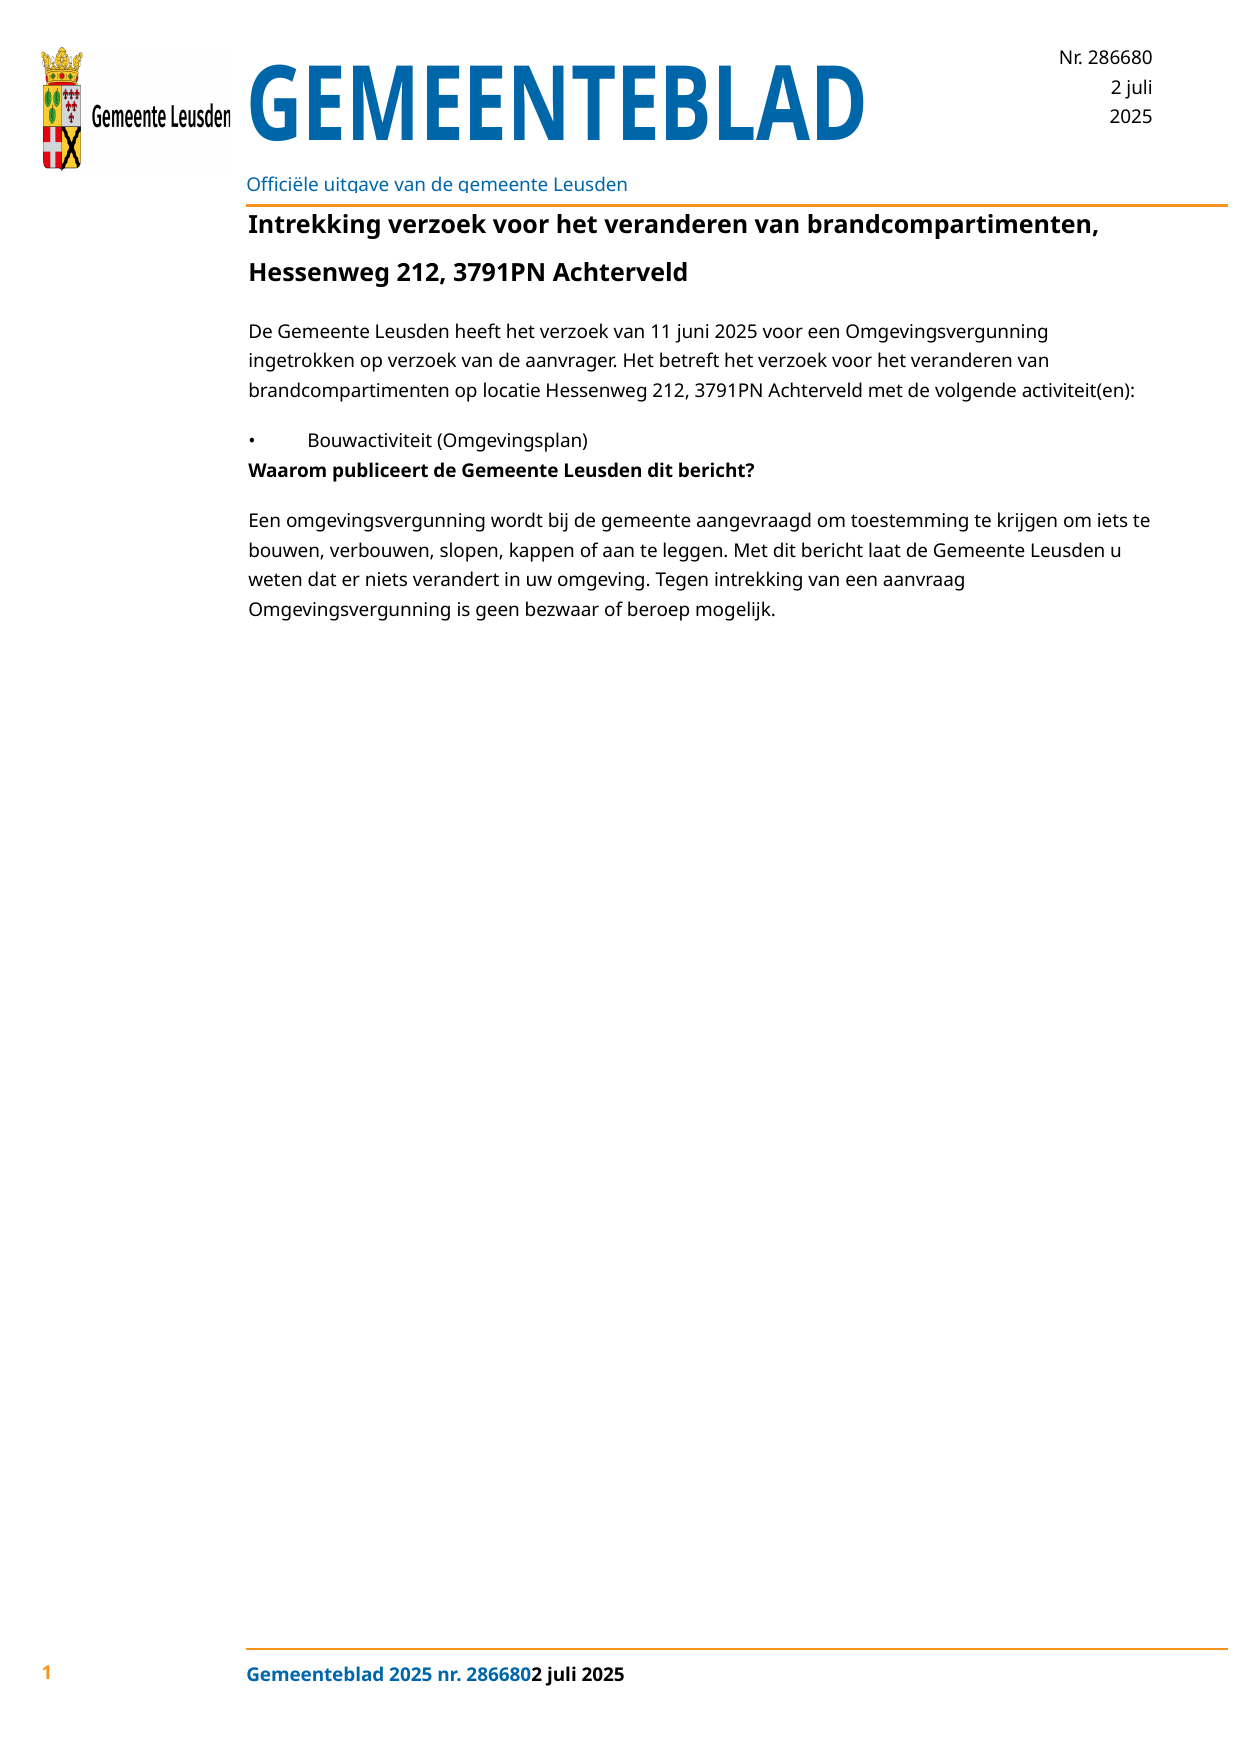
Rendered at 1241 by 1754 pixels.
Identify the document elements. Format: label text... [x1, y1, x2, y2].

text Een omgevingsvergunning wordt bij de gemeente aangevraagd om toestemming te krijgen om iets te bouwen, verbouwen, slopen, kappen of aan te leggen. Met dit bericht laat de Gemeente Leusden u weten dat er niets verandert in uw omgeving. Tegen intrekking van een aanvraag Omgevingsvergunning is geen bezwaar of beroep mogelijk. [248, 507, 1152, 622]
text Waarom publiceert de Gemeente Leusden dit bericht? [248, 457, 1152, 483]
list Bouwactiviteit (Omgevingsplan) [248, 427, 1152, 453]
picture [41, 47, 231, 172]
text De Gemeente Leusden heeft het verzoek van 11 juni 2025 voor een Omgevingsvergunning ingetrokken op verzoek van de aanvrager. Het betreft het verzoek voor het veranderen van brandcompartimenten op locatie Hessenweg 212, 3791PN Achterveld met de volgende activiteit(en): [248, 318, 1152, 403]
text Intrekking verzoek voor het veranderen van brandcompartimenten, Hessenweg 212, 3791PN Achterveld [248, 207, 1152, 288]
